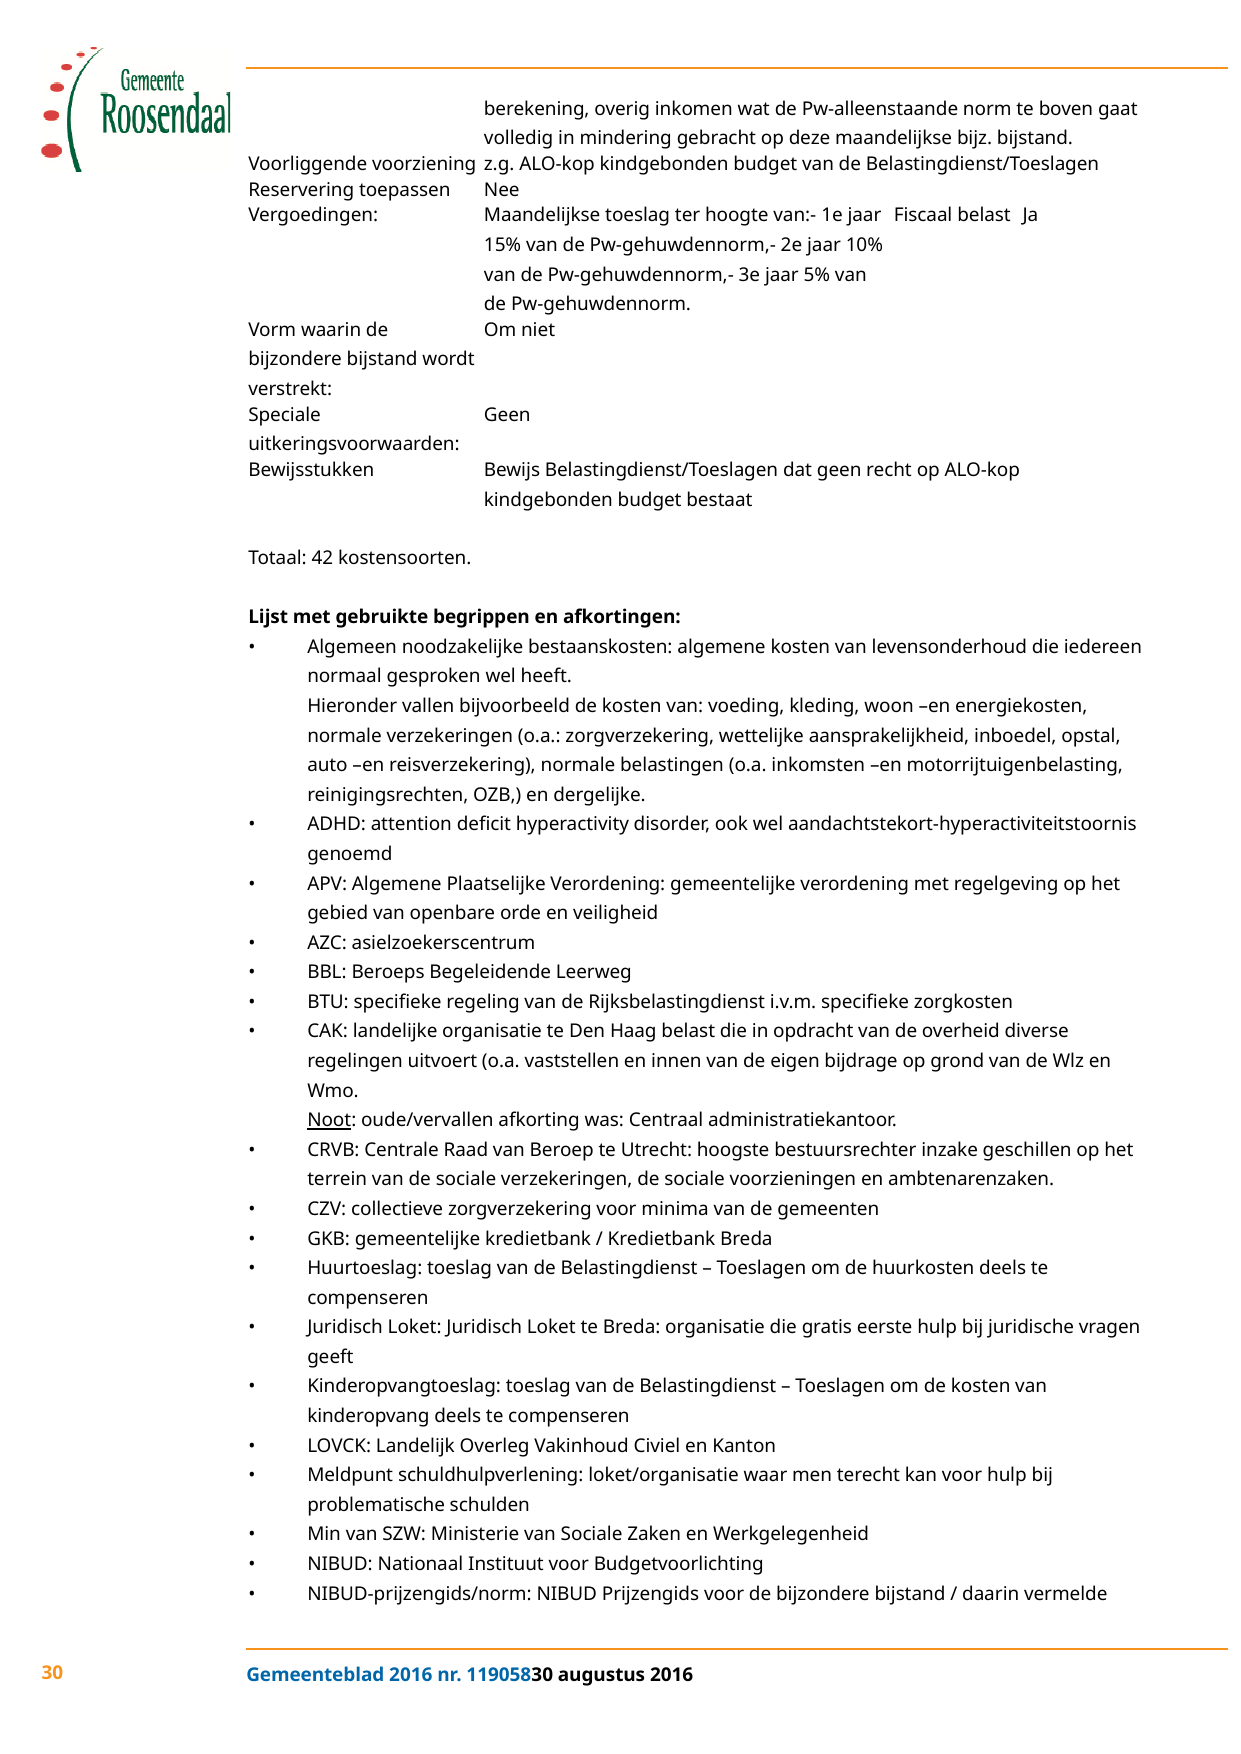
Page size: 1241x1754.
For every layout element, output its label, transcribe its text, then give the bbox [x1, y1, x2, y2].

table_cell Speciale uitkeringsvoorwaarden: [248, 401, 484, 456]
list CAK: landelijke organisatie te Den Haag belast die in opdracht van de overheid diverse regelingen uitvoert (o.a. vaststellen en innen van de eigen bijdrage op grond van de Wlz en Wmo. [248, 1018, 1152, 1103]
list BBL: Beroeps Begeleidende Leerweg [248, 958, 1152, 984]
list APV: Algemene Plaatselijke Verordening: gemeentelijke verordening met regelgeving op het gebied van openbare orde en veiligheid [248, 870, 1152, 925]
text Lijst met gebruikte begrippen en afkortingen: [248, 603, 1152, 629]
list Juridisch Loket: Juridisch Loket te Breda: organisatie die gratis eerste hulp bij juridische vragen geeft [248, 1313, 1152, 1369]
list ADHD: attention deficit hyperactivity disorder, ook wel aandachtstekort-hyperactiviteitstoornis genoemd [248, 811, 1152, 866]
table_cell Vergoedingen: [248, 202, 484, 316]
picture [41, 47, 231, 172]
table_cell Geen [484, 401, 1152, 456]
list NIBUD-prijzengids/norm: NIBUD Prijzengids voor de bijzondere bijstand / daarin vermelde [248, 1580, 1152, 1606]
table_cell Vorm waarin de bijzondere bijstand wordt verstrekt: [248, 316, 484, 401]
table_cell Om niet [484, 316, 1152, 401]
list Huurtoeslag: toeslag van de Belastingdienst – Toeslagen om de huurkosten deels te compenseren [248, 1254, 1152, 1310]
list GKB: gemeentelijke kredietbank / Kredietbank Breda [248, 1225, 1152, 1251]
list Hieronder vallen bijvoorbeeld de kosten van: voeding, kleding, woon –en energiekosten, normale verzekeringen (o.a.: zorgverzekering, wettelijke aansprakelijkheid, inboedel, opstal, auto –en reisverzekering), normale belastingen (o.a. inkomsten –en motorrijtuigenbelasting, reinigingsrechten, OZB,) en dergelijke. [248, 692, 1152, 807]
table_cell Ja [1023, 202, 1152, 316]
list Meldpunt schuldhulpverlening: loket/organisatie waar men terecht kan voor hulp bij problematische schulden [248, 1461, 1152, 1517]
list NIBUD: Nationaal Instituut voor Budgetvoorlichting [248, 1550, 1152, 1576]
list CZV: collectieve zorgverzekering voor minima van de gemeenten [248, 1195, 1152, 1221]
table_cell Reservering toepassen [248, 176, 484, 202]
list LOVCK: Landelijk Overleg Vakinhoud Civiel en Kanton [248, 1432, 1152, 1458]
table_cell Maandelijkse toeslag ter hoogte van:- 1e jaar 15% van de Pw-gehuwdennorm,- 2e jaar 10% van de Pw-gehuwdennorm,- 3e jaar 5% van de Pw-gehuwdennorm. [484, 202, 893, 316]
list Kinderopvangtoeslag: toeslag van de Belastingdienst – Toeslagen om de kosten van kinderopvang deels te compenseren [248, 1373, 1152, 1428]
table_cell Bewijsstukken [248, 456, 484, 512]
text Totaal: 42 kostensoorten. [248, 544, 1152, 570]
table_cell Bewijs Belastingdienst/Toeslagen dat geen recht op ALO-kop kindgebonden budget bestaat [484, 456, 1152, 512]
table_cell Voorliggende voorziening [248, 150, 484, 176]
table_cell Nee [484, 176, 1152, 202]
list AZC: asielzoekerscentrum [248, 929, 1152, 955]
table_cell [248, 95, 484, 150]
list Min van SZW: Ministerie van Sociale Zaken en Werkgelegenheid [248, 1521, 1152, 1546]
list CRVB: Centrale Raad van Beroep te Utrecht: hoogste bestuursrechter inzake geschillen op het terrein van de sociale verzekeringen, de sociale voorzieningen en ambtenarenzaken. [248, 1136, 1152, 1191]
list Noot: oude/vervallen afkorting was: Centraal administratiekantoor. [248, 1106, 1152, 1132]
table_cell Fiscaal belast [894, 202, 1022, 316]
list Algemeen noodzakelijke bestaanskosten: algemene kosten van levensonderhoud die iedereen normaal gesproken wel heeft. [248, 633, 1152, 688]
table_cell z.g. ALO-kop kindgebonden budget van de Belastingdienst/Toeslagen [484, 150, 1152, 176]
list BTU: specifieke regeling van de Rijksbelastingdienst i.v.m. specifieke zorgkosten [248, 988, 1152, 1014]
table_cell berekening, overig inkomen wat de Pw-alleenstaande norm te boven gaat volledig in mindering gebracht op deze maandelijkse bijz. bijstand. [484, 95, 1152, 150]
